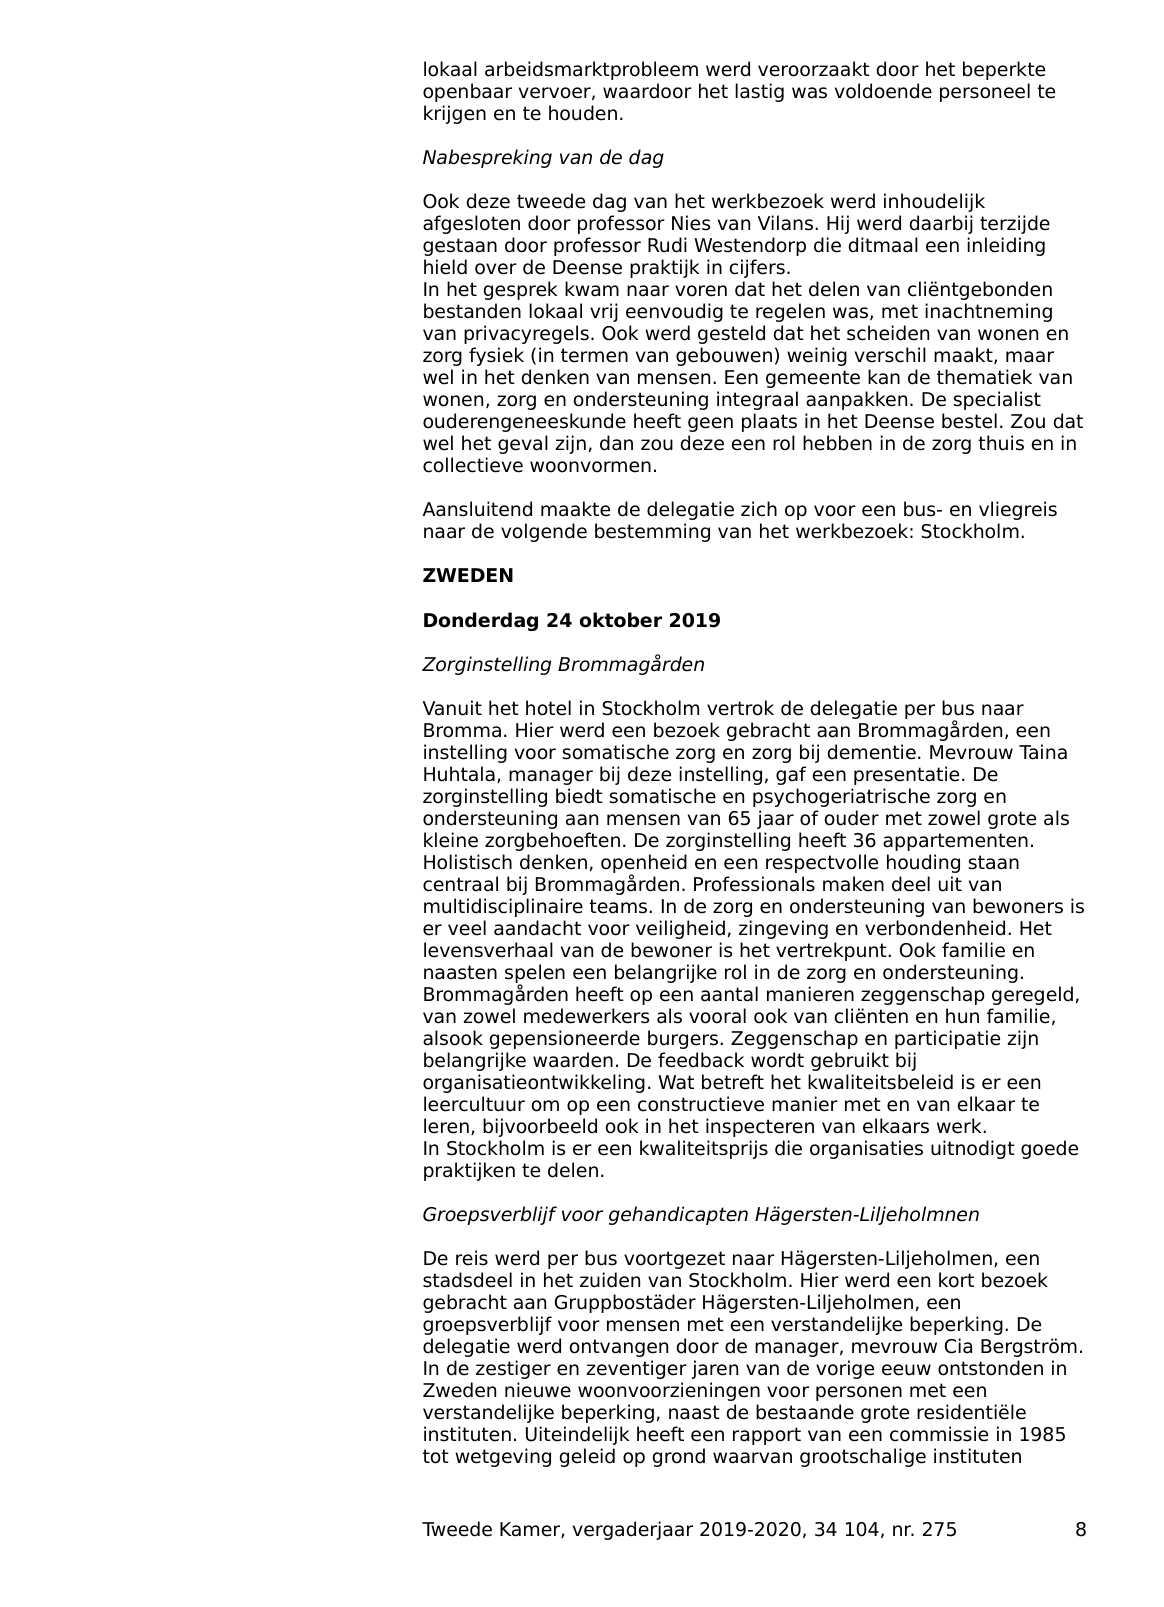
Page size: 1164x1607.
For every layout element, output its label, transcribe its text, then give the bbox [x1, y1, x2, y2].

text Vanuit het hotel in Stockholm vertrok de delegatie per bus naar Bromma. Hier werd een bezoek gebracht aan Brommagården, een instelling voor somatische zorg en zorg bij dementie. Mevrouw Taina Huhtala, manager bij deze instelling, gaf een presentatie. De zorginstelling biedt somatische en psychogeriatrische zorg en ondersteuning aan mensen van 65 jaar of ouder met zowel grote als kleine zorgbehoeften. De zorginstelling heeft 36 appartementen. Holistisch denken, openheid en een respectvolle houding staan centraal bij Brommagården. Professionals maken deel uit van multidisciplinaire teams. In de zorg en ondersteuning van bewoners is er veel aandacht voor veiligheid, zingeving en verbondenheid. Het levensverhaal van de bewoner is het vertrekpunt. Ook familie en naasten spelen een belangrijke rol in de zorg en ondersteuning. [422, 698, 1087, 984]
text Ook deze tweede dag van het werkbezoek werd inhoudelijk afgesloten door professor Nies van Vilans. Hij werd daarbij terzijde gestaan door professor Rudi Westendorp die ditmaal een inleiding hield over de Deense praktijk in cijfers. [422, 191, 1087, 279]
text De reis werd per bus voortgezet naar Hägersten-Liljeholmen, een stadsdeel in het zuiden van Stockholm. Hier werd een kort bezoek gebracht aan Gruppbostäder Hägersten-Liljeholmen, een groepsverblijf voor mensen met een verstandelijke beperking. De delegatie werd ontvangen door de manager, mevrouw Cia Bergström. In de zestiger en zeventiger jaren van de vorige eeuw ontstonden in Zweden nieuwe woonvoorzieningen voor personen met een verstandelijke beperking, naast de bestaande grote residentiële instituten. Uiteindelijk heeft een rapport van een commissie in 1985 tot wetgeving geleid op grond waarvan grootschalige instituten [422, 1248, 1087, 1468]
subtitle Nabespreking van de dag [422, 147, 1087, 169]
text In het gesprek kwam naar voren dat het delen van cliëntgebonden bestanden lokaal vrij eenvoudig te regelen was, met inachtneming van privacyregels. Ook werd gesteld dat het scheiden van wonen en zorg fysiek (in termen van gebouwen) weinig verschil maakt, maar wel in het denken van mensen. Een gemeente kan de thematiek van wonen, zorg en ondersteuning integraal aanpakken. De specialist ouderengeneeskunde heeft geen plaats in het Deense bestel. Zou dat wel het geval zijn, dan zou deze een rol hebben in de zorg thuis en in collectieve woonvormen. [422, 279, 1087, 477]
text Brommagården heeft op een aantal manieren zeggenschap geregeld, van zowel medewerkers als vooral ook van cliënten en hun familie, alsook gepensioneerde burgers. Zeggenschap en participatie zijn belangrijke waarden. De feedback wordt gebruikt bij organisatieontwikkeling. Wat betreft het kwaliteitsbeleid is er een leercultuur om op een constructieve manier met en van elkaar te leren, bijvoorbeeld ook in het inspecteren van elkaars werk. [422, 984, 1087, 1137]
subtitle ZWEDEN [422, 565, 1087, 587]
subtitle Donderdag 24 oktober 2019 [422, 609, 1087, 632]
subtitle Groepsverblijf voor gehandicapten Hägersten-Liljeholmnen [422, 1204, 1087, 1226]
subtitle Zorginstelling Brommagården [422, 654, 1087, 676]
text In Stockholm is er een kwaliteitsprijs die organisaties uitnodigt goede praktijken te delen. [422, 1137, 1087, 1181]
text Aansluitend maakte de delegatie zich op voor een bus- en vliegreis naar de volgende bestemming van het werkbezoek: Stockholm. [422, 499, 1087, 543]
text lokaal arbeidsmarktprobleem werd veroorzaakt door het beperkte openbaar vervoer, waardoor het lastig was voldoende personeel te krijgen en te houden. [422, 59, 1087, 125]
